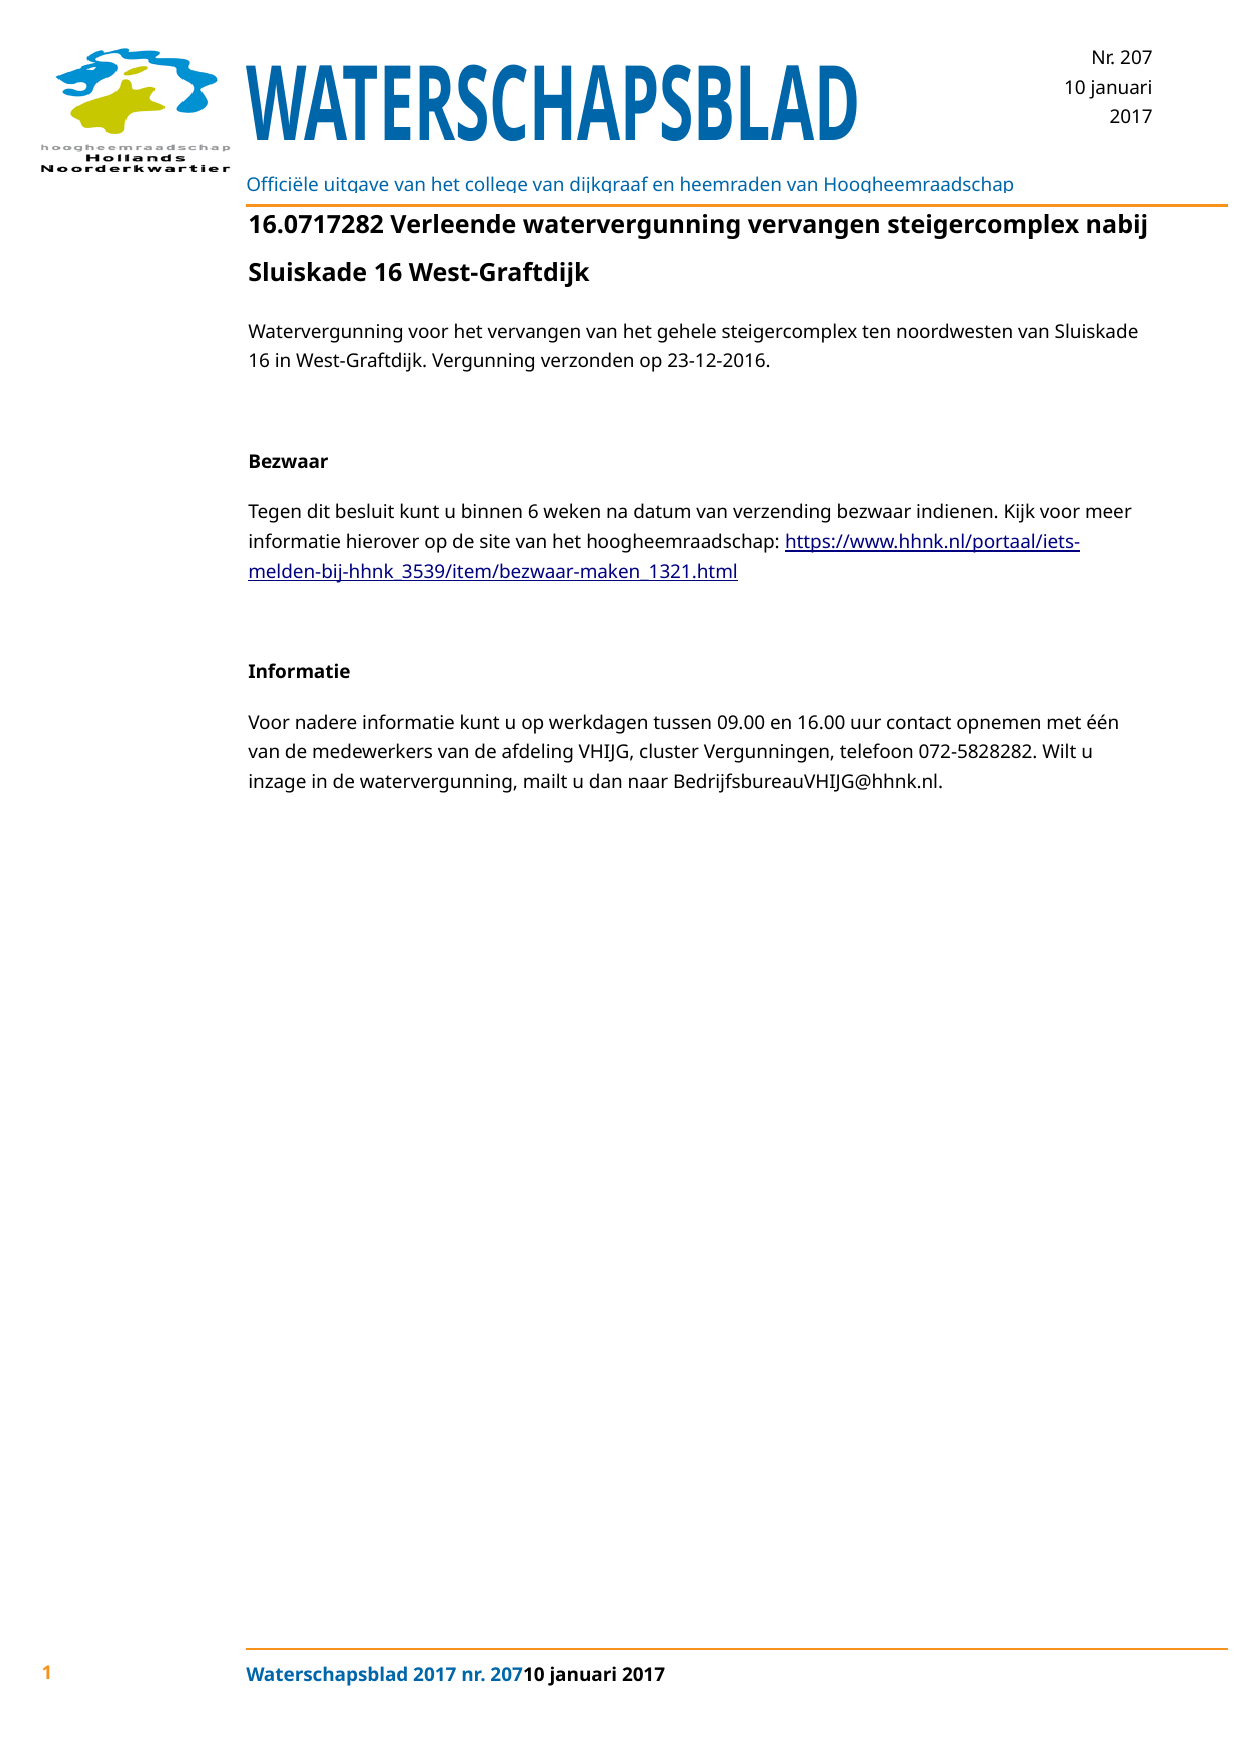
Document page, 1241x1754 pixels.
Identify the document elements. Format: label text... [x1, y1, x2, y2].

text 16.0717282 Verleende watervergunning vervangen steigercomplex nabij Sluiskade 16 West-Graftdijk [248, 207, 1152, 288]
text Bezwaar [248, 448, 1152, 474]
text Watervergunning voor het vervangen van het gehele steigercomplex ten noordwesten van Sluiskade 16 in West-Graftdijk. Vergunning verzonden op 23-12-2016. [248, 318, 1152, 373]
text Informatie [248, 659, 1152, 684]
text Voor nadere informatie kunt u op werkdagen tussen 09.00 en 16.00 uur contact opnemen met één van de medewerkers van de afdeling VHIJG, cluster Vergunningen, telefoon 072-5828282. Wilt u inzage in de watervergunning, mailt u dan naar BedrijfsbureauVHIJG@hhnk.nl. [248, 709, 1152, 794]
text Tegen dit besluit kunt u binnen 6 weken na datum van verzending bezwaar indienen. Kijk voor meer informatie hierover op de site van het hoogheemraadschap: https://www.hhnk.nl/portaal/iets-melden-bij-hhnk_3539/item/bezwaar-maken_1321.html [248, 499, 1152, 584]
picture [41, 47, 231, 172]
